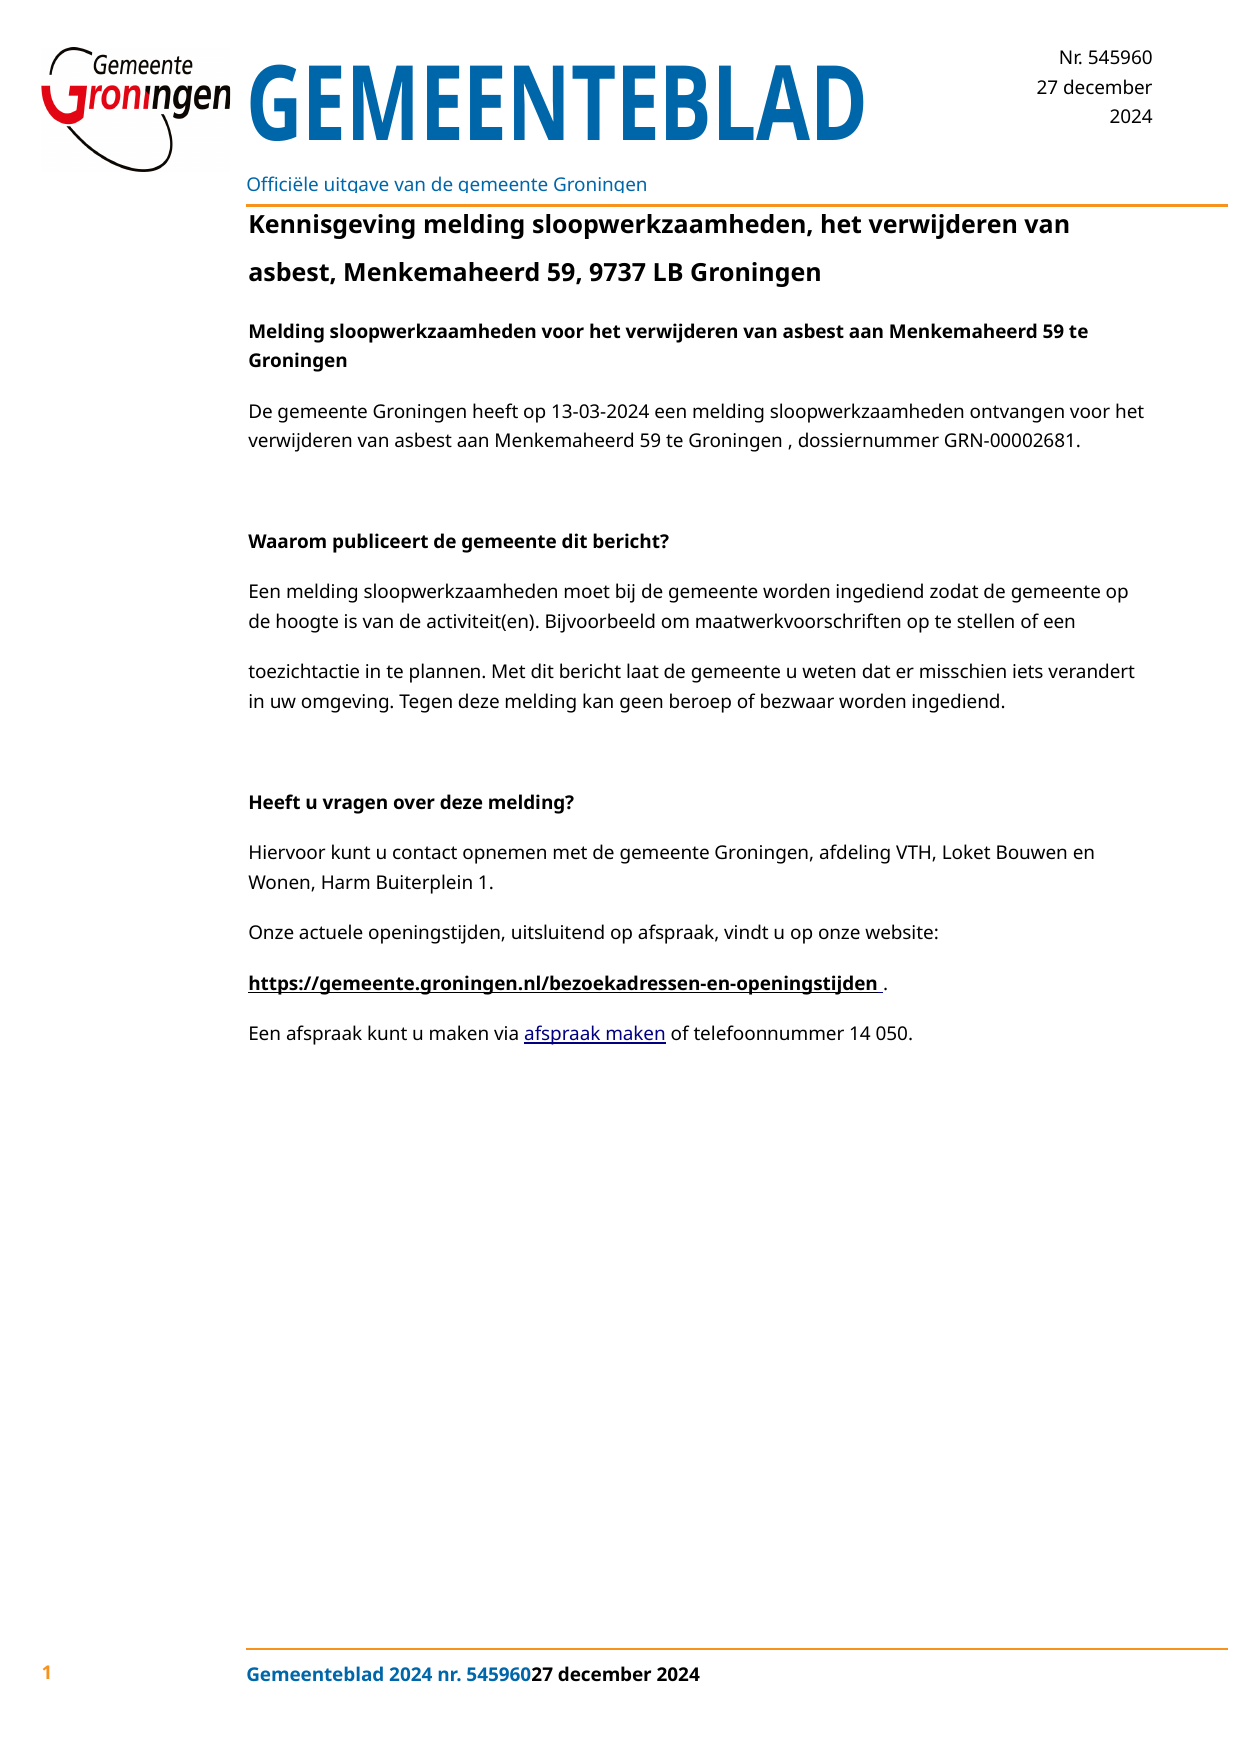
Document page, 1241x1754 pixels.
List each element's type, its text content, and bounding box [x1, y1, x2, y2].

text Waarom publiceert de gemeente dit bericht? [248, 528, 1152, 554]
text Hiervoor kunt u contact opnemen met de gemeente Groningen, afdeling VTH, Loket Bouwen en Wonen, Harm Buiterplein 1. [248, 839, 1152, 895]
text https://gemeente.groningen.nl/bezoekadressen-en-openingstijden . [248, 970, 1152, 996]
text Een melding sloopwerkzaamheden moet bij de gemeente worden ingediend zodat de gemeente op de hoogte is van de activiteit(en). Bijvoorbeeld om maatwerkvoorschriften op te stellen of een [248, 579, 1152, 634]
text Een afspraak kunt u maken via afspraak maken of telefoonnummer 14 050. [248, 1020, 1152, 1046]
text Heeft u vragen over deze melding? [248, 789, 1152, 815]
text Kennisgeving melding sloopwerkzaamheden, het verwijderen van asbest, Menkemaheerd 59, 9737 LB Groningen [248, 207, 1152, 288]
text Onze actuele openingstijden, uitsluitend op afspraak, vindt u op onze website: [248, 919, 1152, 945]
picture [41, 47, 231, 172]
text De gemeente Groningen heeft op 13-03-2024 een melding sloopwerkzaamheden ontvangen voor het verwijderen van asbest aan Menkemaheerd 59 te Groningen , dossiernummer GRN-00002681. [248, 398, 1152, 453]
text Melding sloopwerkzaamheden voor het verwijderen van asbest aan Menkemaheerd 59 te Groningen [248, 318, 1152, 373]
text toezichtactie in te plannen. Met dit bericht laat de gemeente u weten dat er misschien iets verandert in uw omgeving. Tegen deze melding kan geen beroep of bezwaar worden ingediend. [248, 659, 1152, 714]
